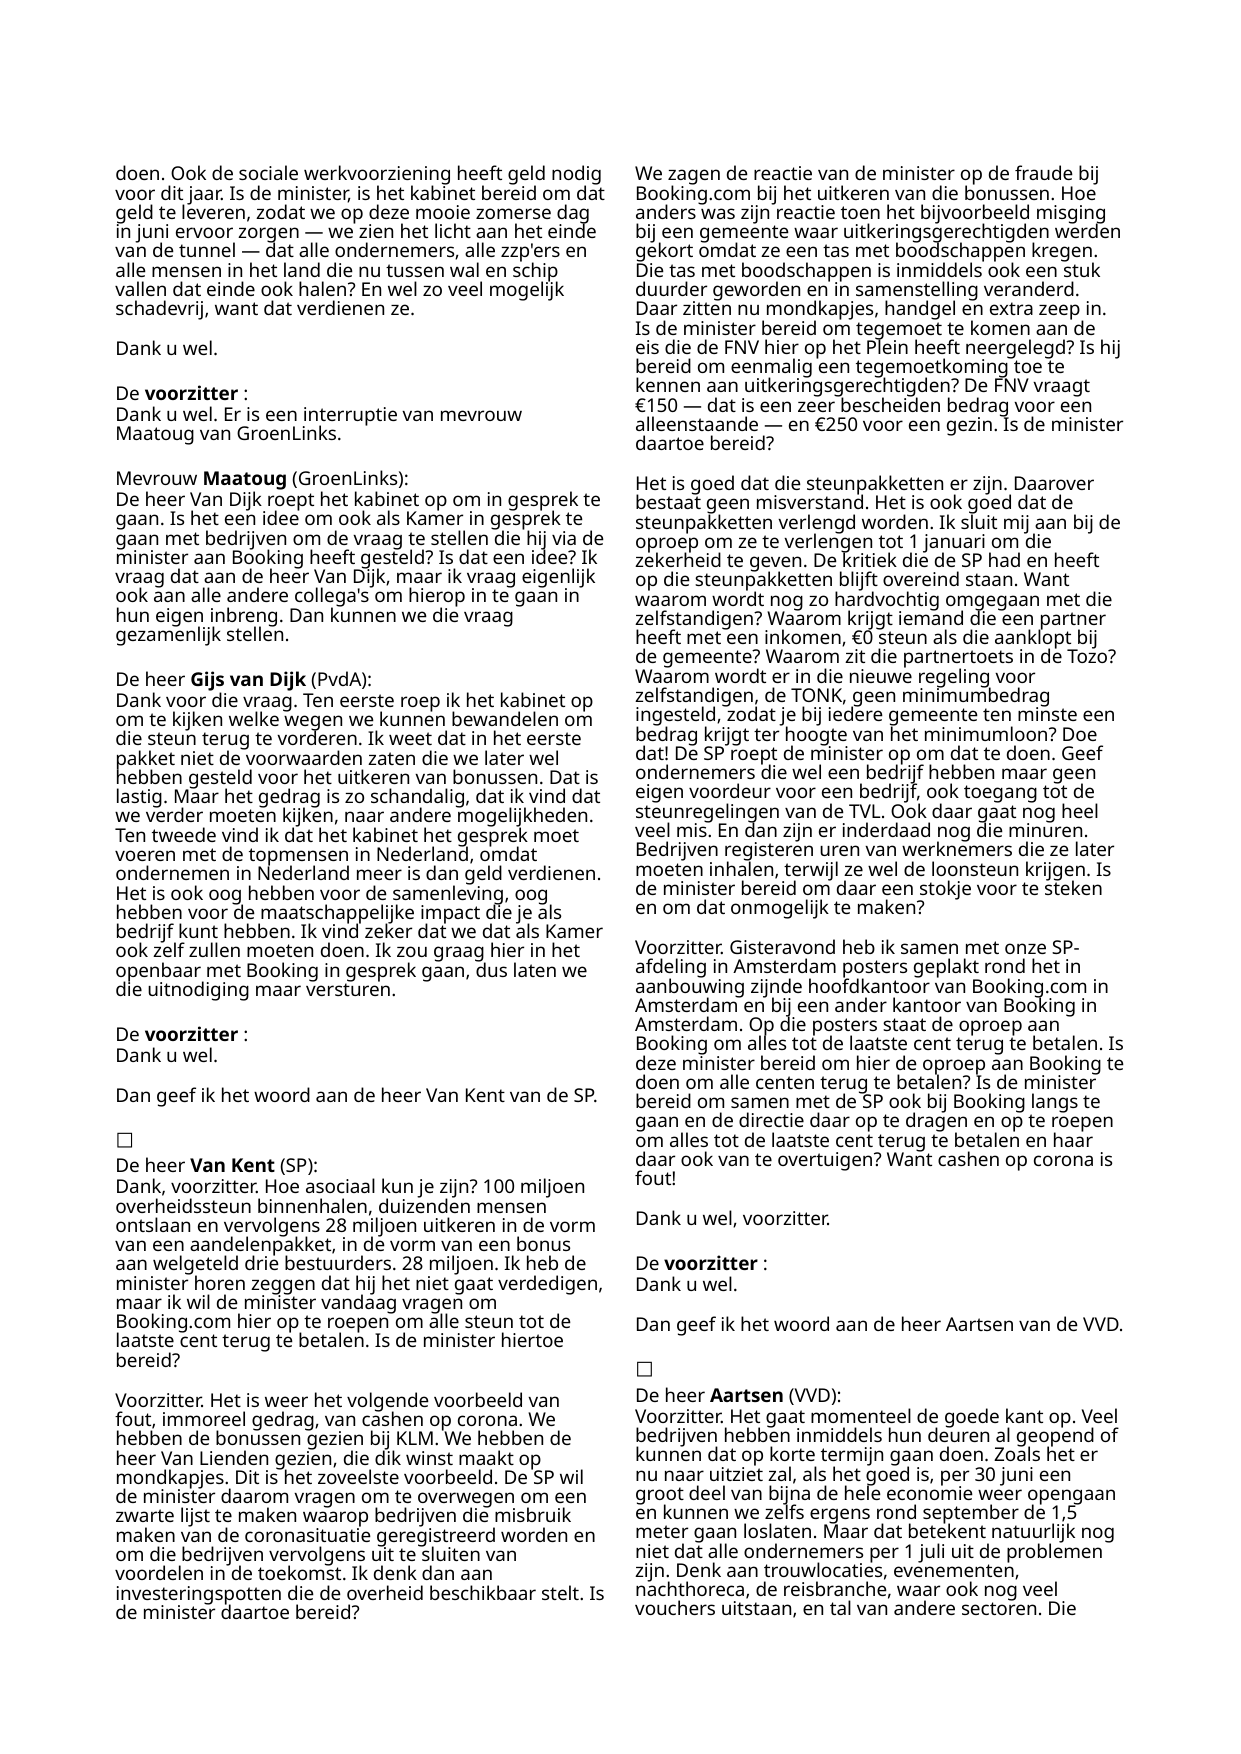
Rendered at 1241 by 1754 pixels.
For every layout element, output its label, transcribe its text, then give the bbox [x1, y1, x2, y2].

text Dan geef ik het woord aan de heer Aartsen van de VVD. [635, 1316, 1125, 1335]
text doen. Ook de sociale werkvoorziening heeft geld nodig voor dit jaar. Is de minister, is het kabinet bereid om dat geld te leveren, zodat we op deze mooie zomerse dag in juni ervoor zorgen — we zien het licht aan het einde van de tunnel — dat alle ondernemers, alle zzp'ers en alle mensen in het land die nu tussen wal en schip vallen dat einde ook halen? En wel zo veel mogelijk schadevrij, want dat verdienen ze. [115, 165, 605, 319]
text De heer Aartsen (VVD): [635, 1382, 1125, 1408]
text Voorzitter. Gisteravond heb ik samen met onze SP-afdeling in Amsterdam posters geplakt rond het in aanbouwing zijnde hoofdkantoor van Booking.com in Amsterdam en bij een ander kantoor van Booking in Amsterdam. Op die posters staat de oproep aan Booking om alles tot de laatste cent terug te betalen. Is deze minister bereid om hier de oproep aan Booking te doen om alle centen terug te betalen? Is de minister bereid om samen met de SP ook bij Booking langs te gaan en de directie daar op te dragen en op te roepen om alles tot de laatste cent terug te betalen en haar daar ook van te overtuigen? Want cashen op corona is fout! [635, 939, 1125, 1189]
text De heer Van Dijk roept het kabinet op om in gesprek te gaan. Is het een idee om ook als Kamer in gesprek te gaan met bedrijven om de vraag te stellen die hij via de minister aan Booking heeft gesteld? Is dat een idee? Ik vraag dat aan de heer Van Dijk, maar ik vraag eigenlijk ook aan alle andere collega's om hierop in te gaan in hun eigen inbreng. Dan kunnen we die vraag gezamenlijk stellen. [115, 491, 605, 645]
text Dank u wel. [115, 1047, 605, 1066]
text Dank u wel. [115, 340, 605, 359]
text Dank, voorzitter. Hoe asociaal kun je zijn? 100 miljoen overheidssteun binnenhalen, duizenden mensen ontslaan en vervolgens 28 miljoen uitkeren in de vorm van een aandelenpakket, in de vorm van een bonus aan welgeteld drie bestuurders. 28 miljoen. Ik heb de minister horen zeggen dat hij het niet gaat verdedigen, maar ik wil de minister vandaag vragen om Booking.com hier op te roepen om alle steun tot de laatste cent terug te betalen. Is de minister hiertoe bereid? [115, 1178, 605, 1371]
text Dank u wel, voorzitter. [635, 1210, 1125, 1229]
text Voorzitter. Het is weer het volgende voorbeeld van fout, immoreel gedrag, van cashen op corona. We hebben de bonussen gezien bij KLM. We hebben de heer Van Lienden gezien, die dik winst maakt op mondkapjes. Dit is het zoveelste voorbeeld. De SP wil de minister daarom vragen om te overwegen om een zwarte lijst te maken waarop bedrijven die misbruik maken van de coronasituatie geregistreerd worden en om die bedrijven vervolgens uit te sluiten van voordelen in de toekomst. Ik denk dan aan investeringspotten die de overheid beschikbaar stelt. Is de minister daartoe bereid? [115, 1392, 605, 1623]
text De voorzitter : [115, 1021, 605, 1047]
text Voorzitter. Het gaat momenteel de goede kant op. Veel bedrijven hebben inmiddels hun deuren al geopend of kunnen dat op korte termijn gaan doen. Zoals het er nu naar uitziet zal, als het goed is, per 30 juni een groot deel van bijna de hele economie weer opengaan en kunnen we zelfs ergens rond september de 1,5 meter gaan loslaten. Maar dat betekent natuurlijk nog niet dat alle ondernemers per 1 juli uit de problemen zijn. Denk aan trouwlocaties, evenementen, nachthoreca, de reisbranche, waar ook nog veel vouchers uitstaan, en tal van andere sectoren. Die [635, 1408, 1125, 1620]
text ⬜ [115, 1127, 605, 1153]
text Dan geef ik het woord aan de heer Van Kent van de SP. [115, 1087, 605, 1106]
text De heer Gijs van Dijk (PvdA): [115, 666, 605, 692]
text We zagen de reactie van de minister op de fraude bij Booking.com bij het uitkeren van die bonussen. Hoe anders was zijn reactie toen het bijvoorbeeld misging bij een gemeente waar uitkeringsgerechtigden werden gekort omdat ze een tas met boodschappen kregen. Die tas met boodschappen is inmiddels ook een stuk duurder geworden en in samenstelling veranderd. Daar zitten nu mondkapjes, handgel en extra zeep in. Is de minister bereid om tegemoet te komen aan de eis die de FNV hier op het Plein heeft neergelegd? Is hij bereid om eenmalig een tegemoetkoming toe te kennen aan uitkeringsgerechtigden? De FNV vraagt €150 — dat is een zeer bescheiden bedrag voor een alleenstaande — en €250 voor een gezin. Is de minister daartoe bereid? [635, 165, 1125, 454]
text Dank u wel. [635, 1276, 1125, 1295]
text Het is goed dat die steunpakketten er zijn. Daarover bestaat geen misverstand. Het is ook goed dat de steunpakketten verlengd worden. Ik sluit mij aan bij de oproep om ze te verlengen tot 1 januari om die zekerheid te geven. De kritiek die de SP had en heeft op die steunpakketten blijft overeind staan. Want waarom wordt nog zo hardvochtig omgegaan met die zelfstandigen? Waarom krijgt iemand die een partner heeft met een inkomen, €0 steun als die aanklopt bij de gemeente? Waarom zit die partnertoets in de Tozo? Waarom wordt er in die nieuwe regeling voor zelfstandigen, de TONK, geen minimumbedrag ingesteld, zodat je bij iedere gemeente ten minste een bedrag krijgt ter hoogte van het minimumloon? Doe dat! De SP roept de minister op om dat te doen. Geef ondernemers die wel een bedrijf hebben maar geen eigen voordeur voor een bedrijf, ook toegang tot de steunregelingen van de TVL. Ook daar gaat nog heel veel mis. En dan zijn er inderdaad nog die minuren. Bedrijven registeren uren van werknemers die ze later moeten inhalen, terwijl ze wel de loonsteun krijgen. Is de minister bereid om daar een stokje voor te steken en om dat onmogelijk te maken? [635, 475, 1125, 918]
text Mevrouw Maatoug (GroenLinks): [115, 465, 605, 491]
text De voorzitter : [635, 1250, 1125, 1276]
text Dank u wel. Er is een interruptie van mevrouw Maatoug van GroenLinks. [115, 406, 605, 444]
text De heer Van Kent (SP): [115, 1153, 605, 1178]
text ⬜ [635, 1356, 1125, 1382]
text Dank voor die vraag. Ten eerste roep ik het kabinet op om te kijken welke wegen we kunnen bewandelen om die steun terug te vorderen. Ik weet dat in het eerste pakket niet de voorwaarden zaten die we later wel hebben gesteld voor het uitkeren van bonussen. Dat is lastig. Maar het gedrag is zo schandalig, dat ik vind dat we verder moeten kijken, naar andere mogelijkheden. Ten tweede vind ik dat het kabinet het gesprek moet voeren met de topmensen in Nederland, omdat ondernemen in Nederland meer is dan geld verdienen. Het is ook oog hebben voor de samenleving, oog hebben voor de maatschappelijke impact die je als bedrijf kunt hebben. Ik vind zeker dat we dat als Kamer ook zelf zullen moeten doen. Ik zou graag hier in het openbaar met Booking in gesprek gaan, dus laten we die uitnodiging maar versturen. [115, 692, 605, 1000]
text De voorzitter : [115, 380, 605, 406]
